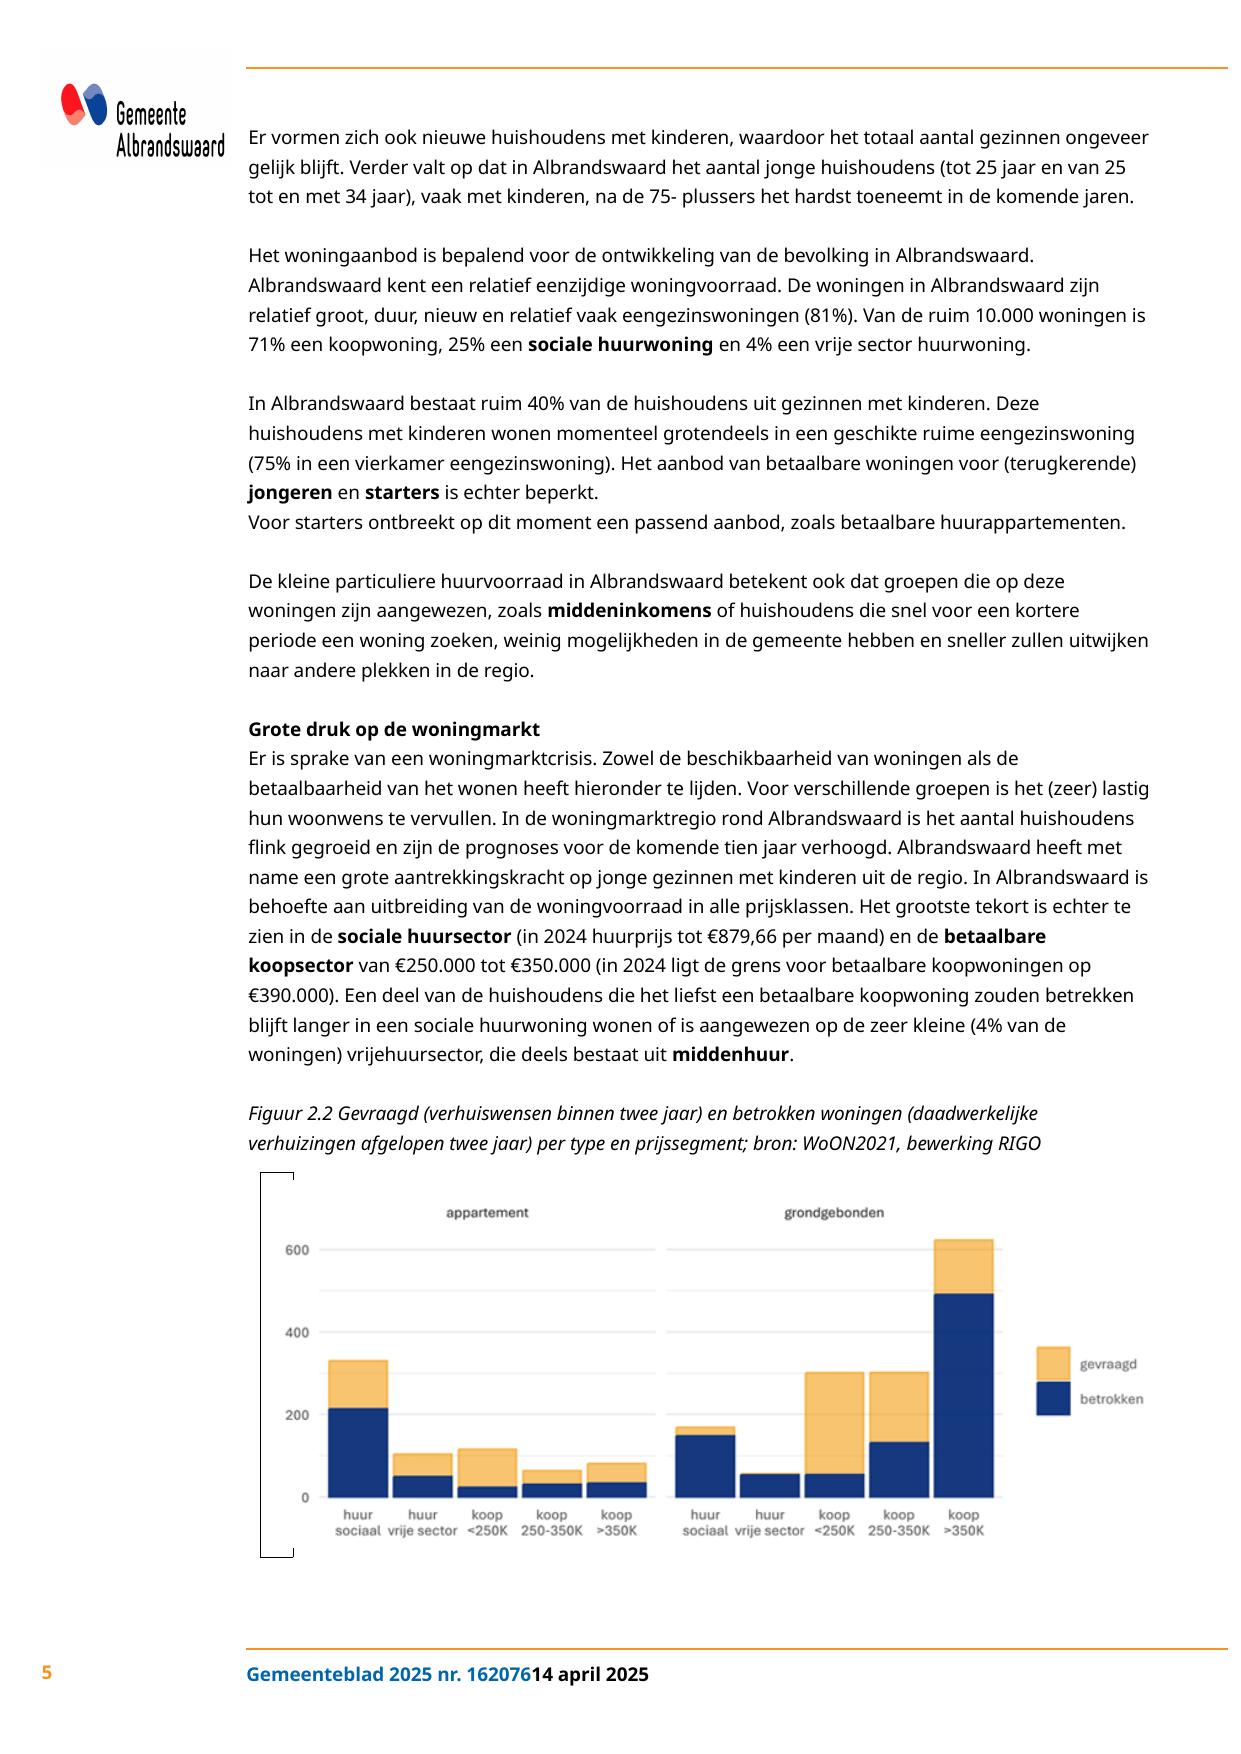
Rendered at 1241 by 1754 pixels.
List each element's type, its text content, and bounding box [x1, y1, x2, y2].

text Grote druk op de woningmarkt [248, 716, 1152, 742]
picture [41, 47, 231, 172]
text Er is sprake van een woningmarktcrisis. Zowel de beschikbaarheid van woningen als de betaalbaarheid van het wonen heeft hieronder te lijden. Voor verschillende groepen is het (zeer) lastig hun woonwens te vervullen. In de woningmarktregio rond Albrandswaard is het aantal huishoudens flink gegroeid en zijn de prognoses voor de komende tien jaar verhoogd. Albrandswaard heeft met name een grote aantrekkingskracht op jonge gezinnen met kinderen uit de regio. In Albrandswaard is behoefte aan uitbreiding van de woningvoorraad in alle prijsklassen. Het grootste tekort is echter te zien in de sociale huursector (in 2024 huurprijs tot €879,66 per maand) en de betaalbare koopsector van €250.000 tot €350.000 (in 2024 ligt de grens voor betaalbare koopwoningen op €390.000). Een deel van de huishoudens die het liefst een betaalbare koopwoning zouden betrekken blijft langer in een sociale huurwoning wonen of is aangewezen op de zeer kleine (4% van de woningen) vrijehuursector, die deels bestaat uit middenhuur. [248, 746, 1152, 1067]
text De kleine particuliere huurvoorraad in Albrandswaard betekent ook dat groepen die op deze woningen zijn aangewezen, zoals middeninkomens of huishoudens die snel voor een kortere periode een woning zoeken, weinig mogelijkheden in de gemeente hebben en sneller zullen uitwijken naar andere plekken in de regio. [248, 568, 1152, 683]
text In Albrandswaard bestaat ruim 40% van de huishoudens uit gezinnen met kinderen. Deze huishoudens met kinderen wonen momenteel grotendeels in een geschikte ruime eengezinswoning (75% in een vierkamer eengezinswoning). Het aanbod van betaalbare woningen voor (terugkerende) jongeren en starters is echter beperkt. [248, 391, 1152, 505]
text Voor starters ontbreekt op dit moment een passend aanbod, zoals betaalbare huurappartementen. [248, 509, 1152, 535]
text Het woningaanbod is bepalend voor de ontwikkeling van de bevolking in Albrandswaard. Albrandswaard kent een relatief eenzijdige woningvoorraad. De woningen in Albrandswaard zijn relatief groot, duur, nieuw en relatief vaak eengezinswoningen (81%). Van de ruim 10.000 woningen is 71% een koopwoning, 25% een sociale huurwoning en 4% een vrije sector huurwoning. [248, 243, 1152, 357]
text Figuur 2.2 Gevraagd (verhuiswensen binnen twee jaar) en betrokken woningen (daadwerkelijke verhuizingen afgelopen twee jaar) per type en prijssegment; bron: WoON2021, bewerking RIGO [248, 1101, 1152, 1156]
text Er vormen zich ook nieuwe huishoudens met kinderen, waardoor het totaal aantal gezinnen ongeveer gelijk blijft. Verder valt op dat in Albrandswaard het aantal jonge huishoudens (tot 25 jaar en van 25 tot en met 34 jaar), vaak met kinderen, na de 75- plussers het hardst toeneemt in de komende jaren. [248, 124, 1152, 209]
picture [268, 1180, 1173, 1548]
